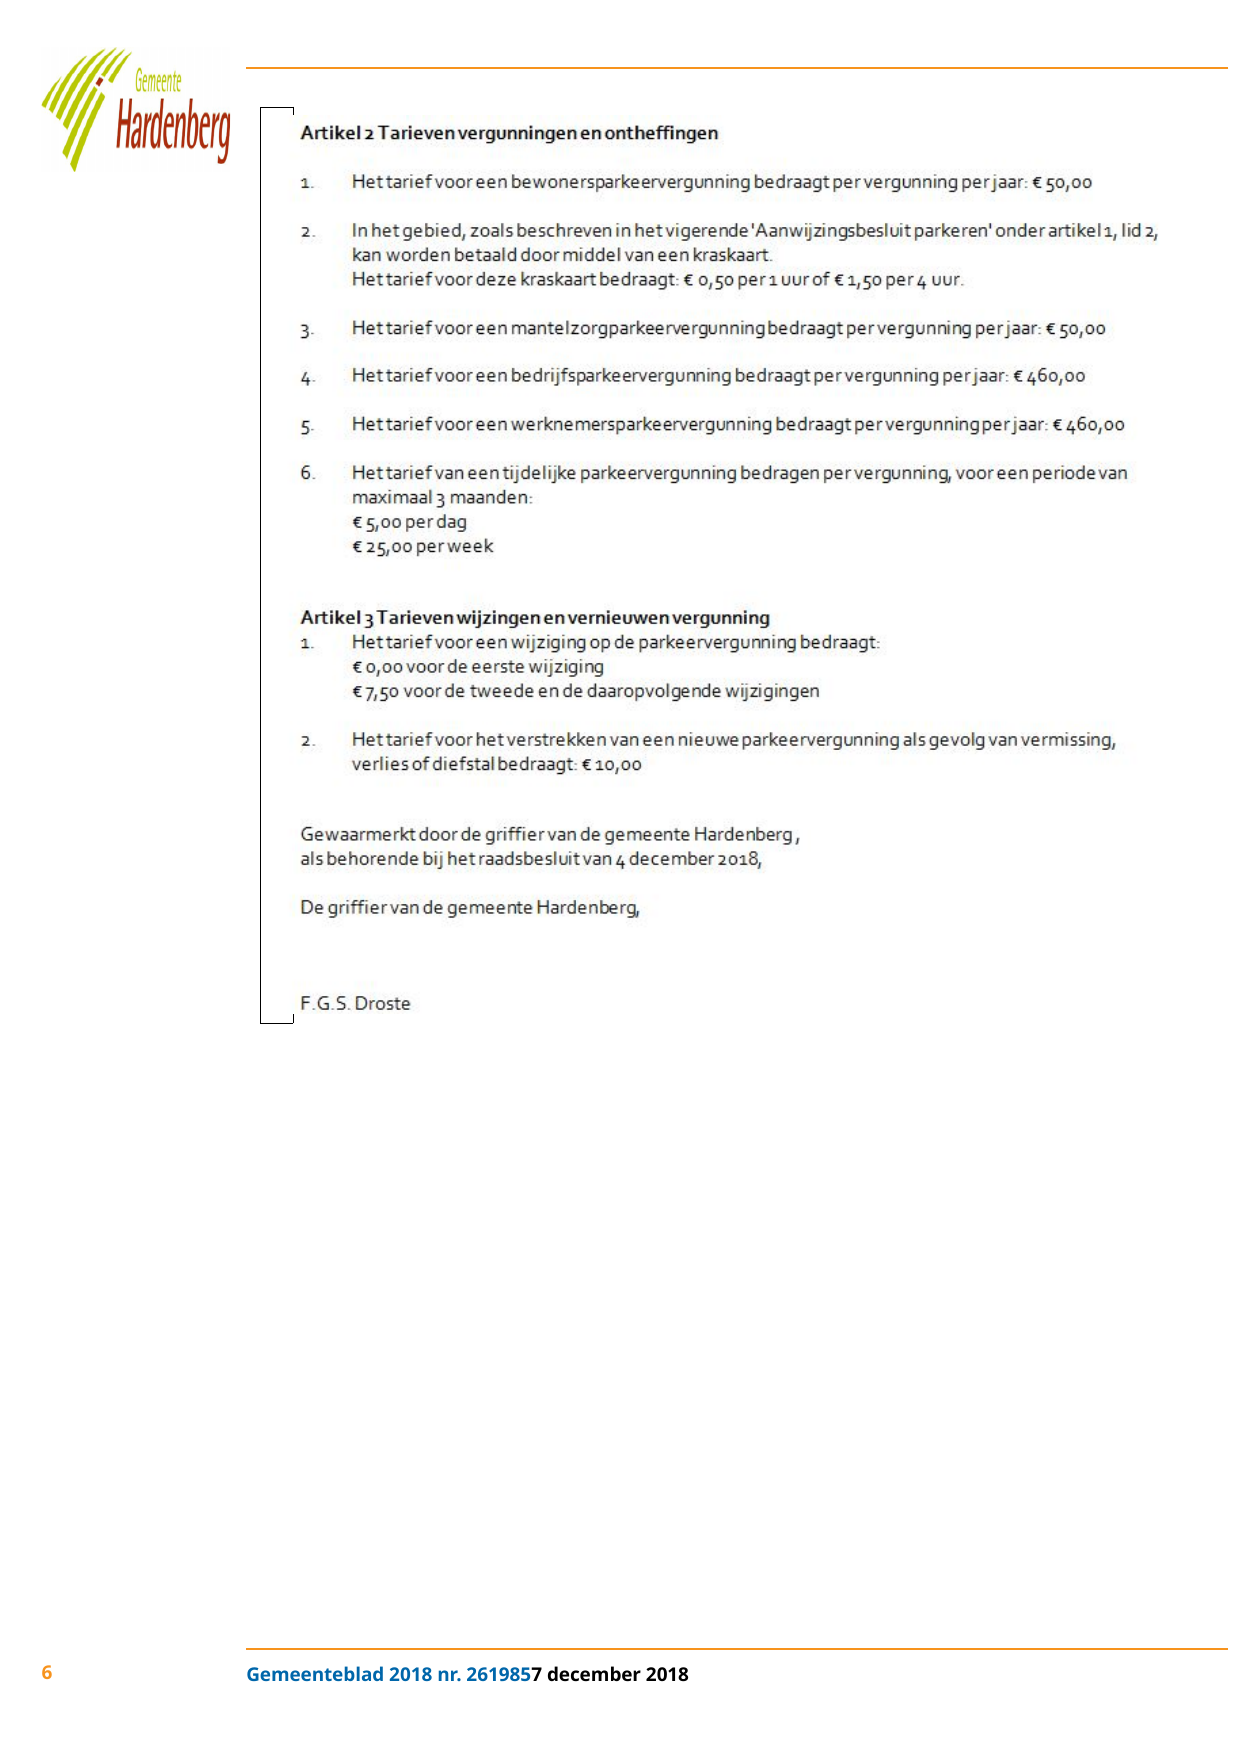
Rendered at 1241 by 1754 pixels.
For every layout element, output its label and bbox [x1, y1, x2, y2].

picture [41, 47, 231, 172]
picture [268, 115, 1173, 1014]
